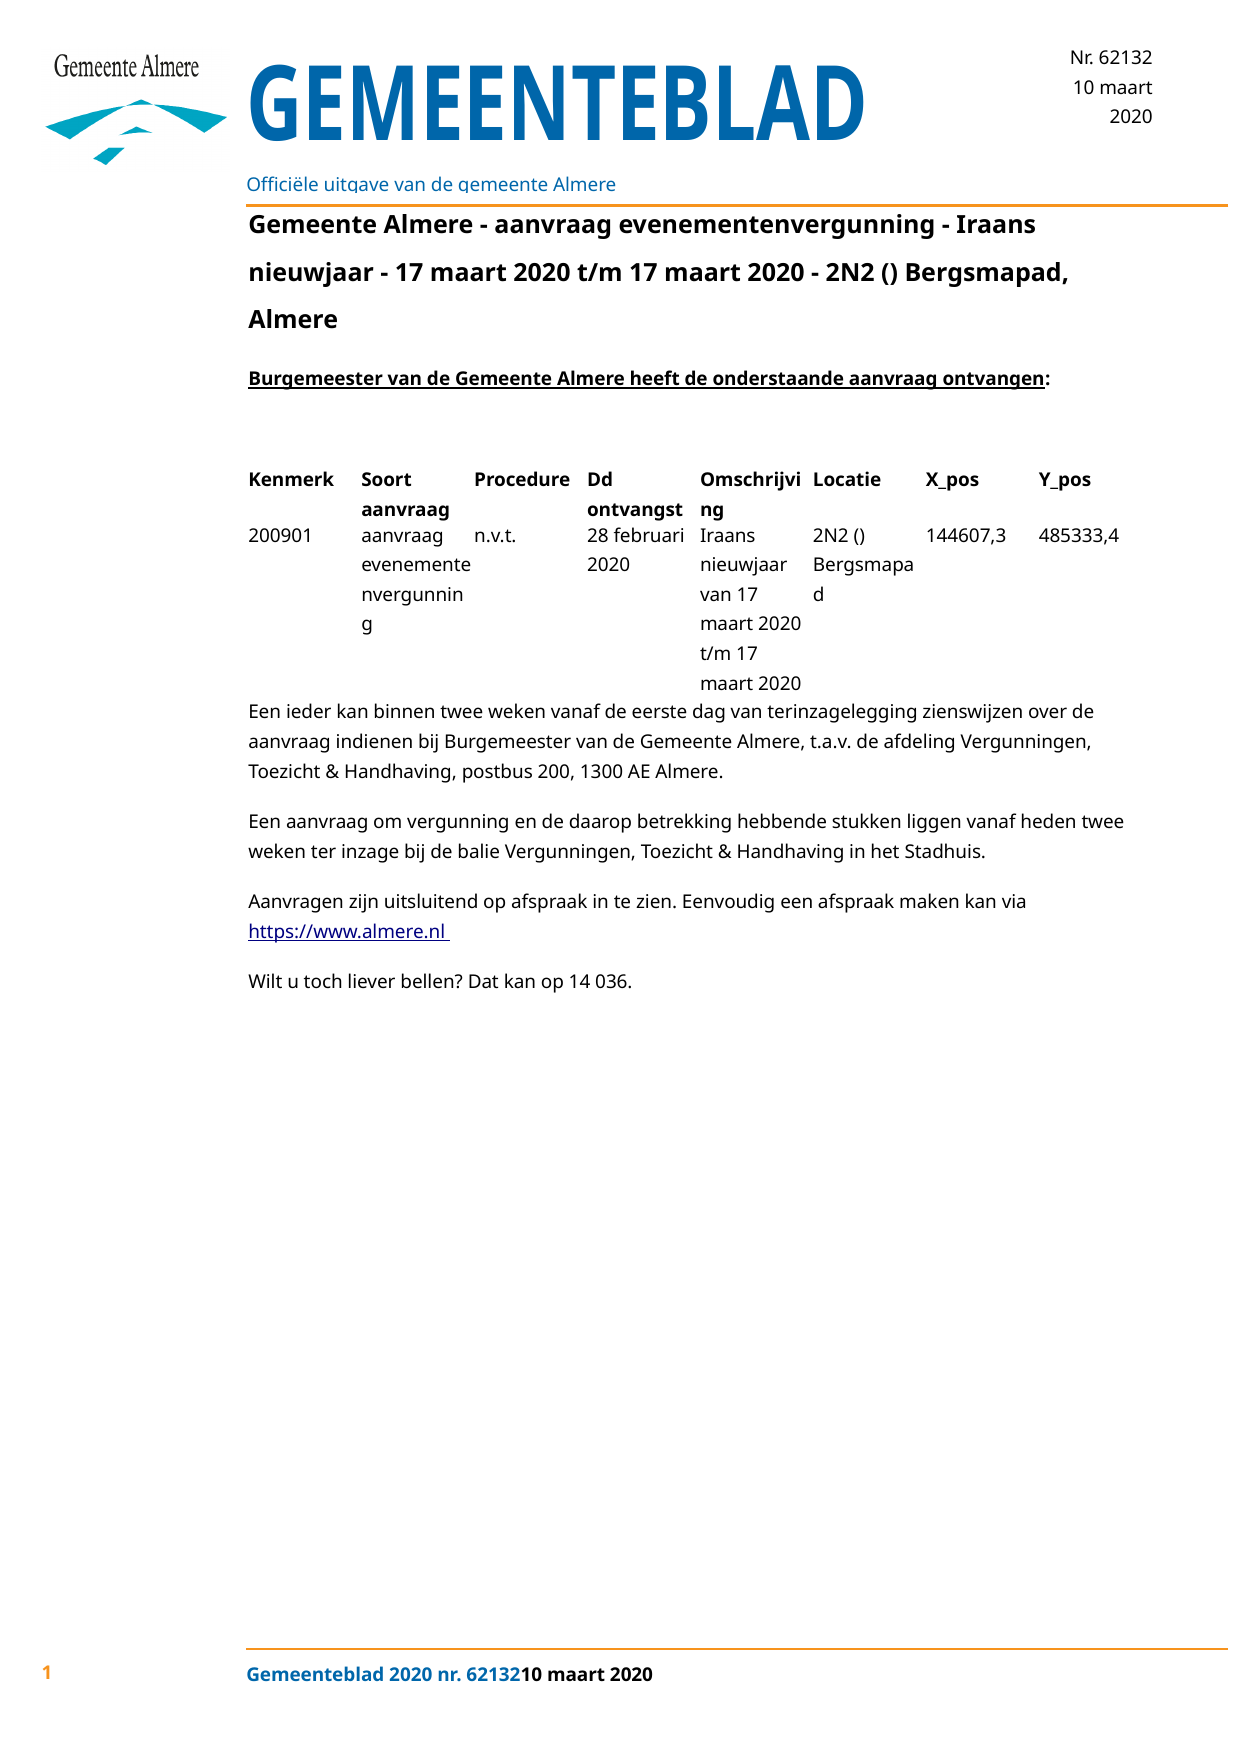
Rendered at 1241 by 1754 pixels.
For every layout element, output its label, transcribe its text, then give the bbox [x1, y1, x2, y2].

text Een ieder kan binnen twee weken vanaf de eerste dag van terinzagelegging zienswijzen over de aanvraag indienen bij Burgemeester van de Gemeente Almere, t.a.v. de afdeling Vergunningen, Toezicht & Handhaving, postbus 200, 1300 AE Almere. [248, 699, 1152, 783]
text Aanvragen zijn uitsluitend op afspraak in te zien. Eenvoudig een afspraak maken kan via https://www.almere.nl [248, 888, 1152, 943]
table_cell 200901 [248, 522, 361, 695]
text Burgemeester van de Gemeente Almere heeft de onderstaande aanvraag ontvangen: [248, 366, 1152, 391]
table_header Omschrijving [700, 466, 813, 522]
table_cell n.v.t. [474, 522, 587, 695]
text Een aanvraag om vergunning en de daarop betrekking hebbende stukken liggen vanaf heden twee weken ter inzage bij de balie Vergunningen, Toezicht & Handhaving in het Stadhuis. [248, 808, 1152, 863]
table_cell 2N2 () Bergsmapad [813, 522, 926, 695]
text Gemeente Almere - aanvraag evenementenvergunning - Iraans nieuwjaar - 17 maart 2020 t/m 17 maart 2020 - 2N2 () Bergsmapad, Almere [248, 207, 1152, 336]
table_cell Iraans nieuwjaar van 17 maart 2020 t/m 17 maart 2020 [700, 522, 813, 695]
table_header Procedure [474, 466, 587, 522]
table_cell 144607,3 [926, 522, 1038, 695]
table_header Locatie [813, 466, 926, 522]
table_header X_pos [926, 466, 1038, 522]
table_header Kenmerk [248, 466, 361, 522]
table_cell 28 februari 2020 [587, 522, 700, 695]
table_header Soort aanvraag [361, 466, 474, 522]
table_cell aanvraag evenementenvergunning [361, 522, 474, 695]
table_header Y_pos [1039, 466, 1152, 522]
picture [41, 47, 231, 172]
text Wilt u toch liever bellen? Dat kan op 14 036. [248, 968, 1152, 994]
table_cell 485333,4 [1039, 522, 1152, 695]
table_header Dd ontvangst [587, 466, 700, 522]
